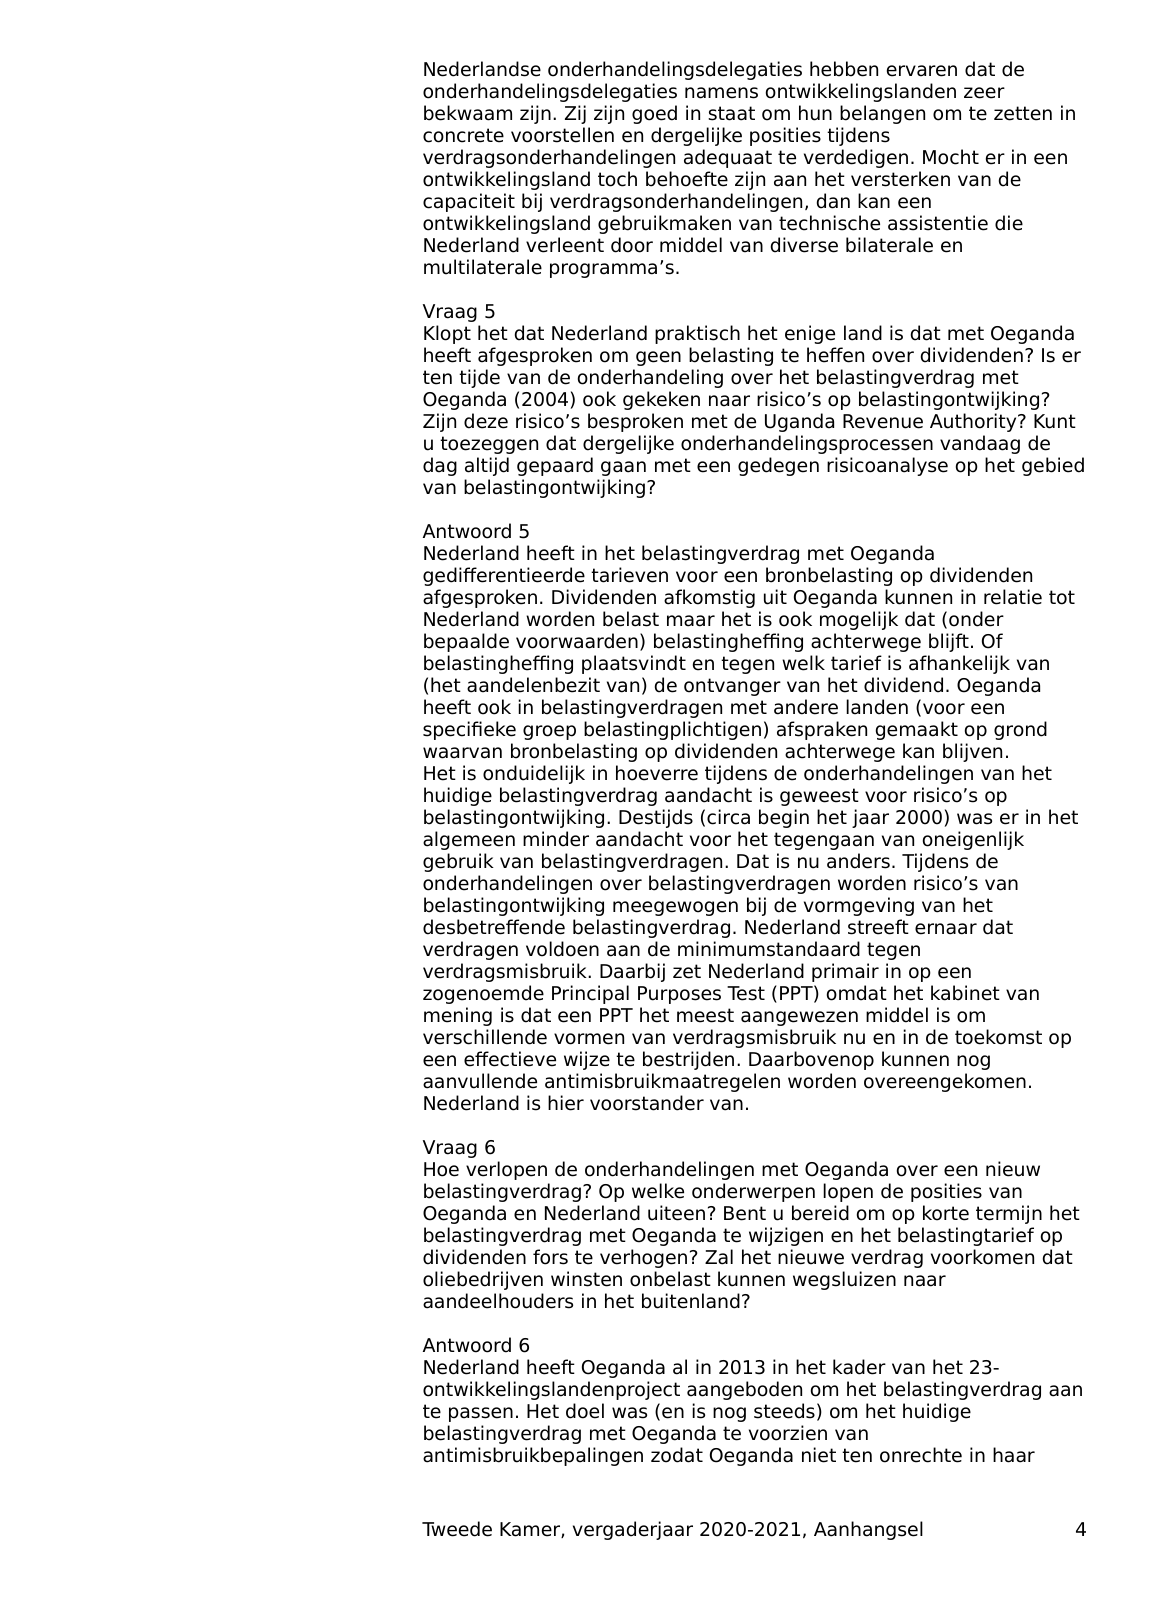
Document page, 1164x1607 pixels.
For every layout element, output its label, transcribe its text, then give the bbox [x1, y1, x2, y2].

text Vraag 6 [422, 1137, 1087, 1159]
text Antwoord 5 [422, 521, 1087, 543]
text Nederland heeft Oeganda al in 2013 in het kader van het 23-ontwikkelingslandenproject aangeboden om het belastingverdrag aan te passen. Het doel was (en is nog steeds) om het huidige belastingverdrag met Oeganda te voorzien van antimisbruikbepalingen zodat Oeganda niet ten onrechte in haar [422, 1357, 1087, 1467]
text Hoe verlopen de onderhandelingen met Oeganda over een nieuw belastingverdrag? Op welke onderwerpen lopen de posities van Oeganda en Nederland uiteen? Bent u bereid om op korte termijn het belastingverdrag met Oeganda te wijzigen en het belastingtarief op dividenden fors te verhogen? Zal het nieuwe verdrag voorkomen dat oliebedrijven winsten onbelast kunnen wegsluizen naar aandeelhouders in het buitenland? [422, 1159, 1087, 1312]
text Vraag 5 [422, 301, 1087, 323]
text Nederlandse onderhandelingsdelegaties hebben ervaren dat de onderhandelingsdelegaties namens ontwikkelingslanden zeer bekwaam zijn. Zij zijn goed in staat om hun belangen om te zetten in concrete voorstellen en dergelijke posities tijdens verdragsonderhandelingen adequaat te verdedigen. Mocht er in een ontwikkelingsland toch behoefte zijn aan het versterken van de capaciteit bij verdragsonderhandelingen, dan kan een ontwikkelingsland gebruikmaken van technische assistentie die Nederland verleent door middel van diverse bilaterale en multilaterale programma’s. [422, 59, 1087, 279]
text Antwoord 6 [422, 1335, 1087, 1357]
text Het is onduidelijk in hoeverre tijdens de onderhandelingen van het huidige belastingverdrag aandacht is geweest voor risico’s op belastingontwijking. Destijds (circa begin het jaar 2000) was er in het algemeen minder aandacht voor het tegengaan van oneigenlijk gebruik van belastingverdragen. Dat is nu anders. Tijdens de onderhandelingen over belastingverdragen worden risico’s van belastingontwijking meegewogen bij de vormgeving van het desbetreffende belastingverdrag. Nederland streeft ernaar dat verdragen voldoen aan de minimumstandaard tegen verdragsmisbruik. Daarbij zet Nederland primair in op een zogenoemde Principal Purposes Test (PPT) omdat het kabinet van mening is dat een PPT het meest aangewezen middel is om verschillende vormen van verdragsmisbruik nu en in de toekomst op een effectieve wijze te bestrijden. Daarbovenop kunnen nog aanvullende antimisbruikmaatregelen worden overeengekomen. Nederland is hier voorstander van. [422, 763, 1087, 1114]
text Klopt het dat Nederland praktisch het enige land is dat met Oeganda heeft afgesproken om geen belasting te heffen over dividenden? Is er ten tijde van de onderhandeling over het belastingverdrag met Oeganda (2004) ook gekeken naar risico’s op belastingontwijking? Zijn deze risico’s besproken met de Uganda Revenue Authority? Kunt u toezeggen dat dergelijke onderhandelingsprocessen vandaag de dag altijd gepaard gaan met een gedegen risicoanalyse op het gebied van belastingontwijking? [422, 323, 1087, 499]
text Nederland heeft in het belastingverdrag met Oeganda gedifferentieerde tarieven voor een bronbelasting op dividenden afgesproken. Dividenden afkomstig uit Oeganda kunnen in relatie tot Nederland worden belast maar het is ook mogelijk dat (onder bepaalde voorwaarden) belastingheffing achterwege blijft. Of belastingheffing plaatsvindt en tegen welk tarief is afhankelijk van (het aandelenbezit van) de ontvanger van het dividend. Oeganda heeft ook in belastingverdragen met andere landen (voor een specifieke groep belastingplichtigen) afspraken gemaakt op grond waarvan bronbelasting op dividenden achterwege kan blijven. [422, 543, 1087, 763]
